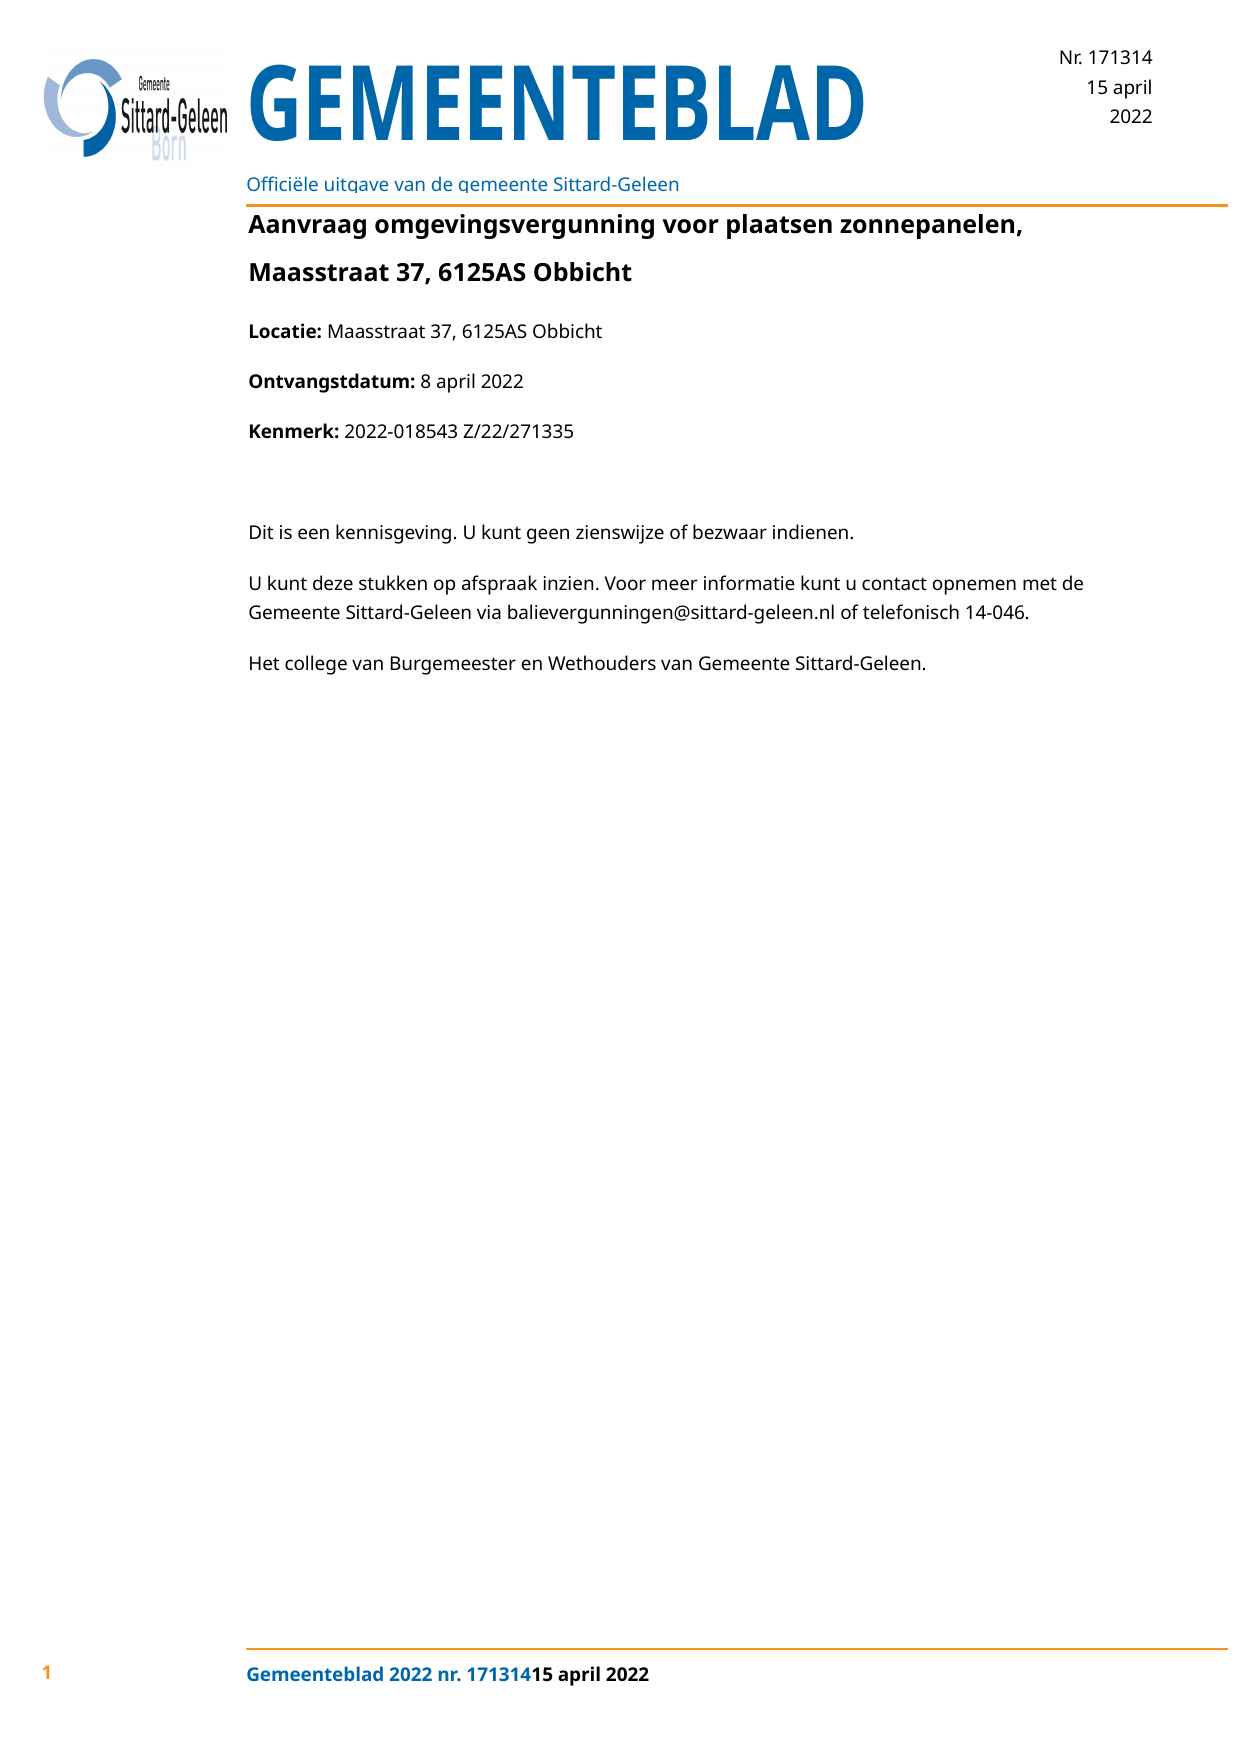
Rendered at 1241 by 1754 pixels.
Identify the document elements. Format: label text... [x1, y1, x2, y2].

text Het college van Burgemeester en Wethouders van Gemeente Sittard-Geleen. [248, 650, 1152, 676]
text Ontvangstdatum: 8 april 2022 [248, 368, 1152, 394]
text Aanvraag omgevingsvergunning voor plaatsen zonnepanelen, Maasstraat 37, 6125AS Obbicht [248, 207, 1152, 288]
text Locatie: Maasstraat 37, 6125AS Obbicht [248, 318, 1152, 344]
text Dit is een kennisgeving. U kunt geen zienswijze of bezwaar indienen. [248, 519, 1152, 545]
text Kenmerk: 2022-018543 Z/22/271335 [248, 419, 1152, 444]
picture [41, 47, 231, 172]
text U kunt deze stukken op afspraak inzien. Voor meer informatie kunt u contact opnemen met de Gemeente Sittard-Geleen via balievergunningen@sittard-geleen.nl of telefonisch 14-046. [248, 570, 1152, 625]
